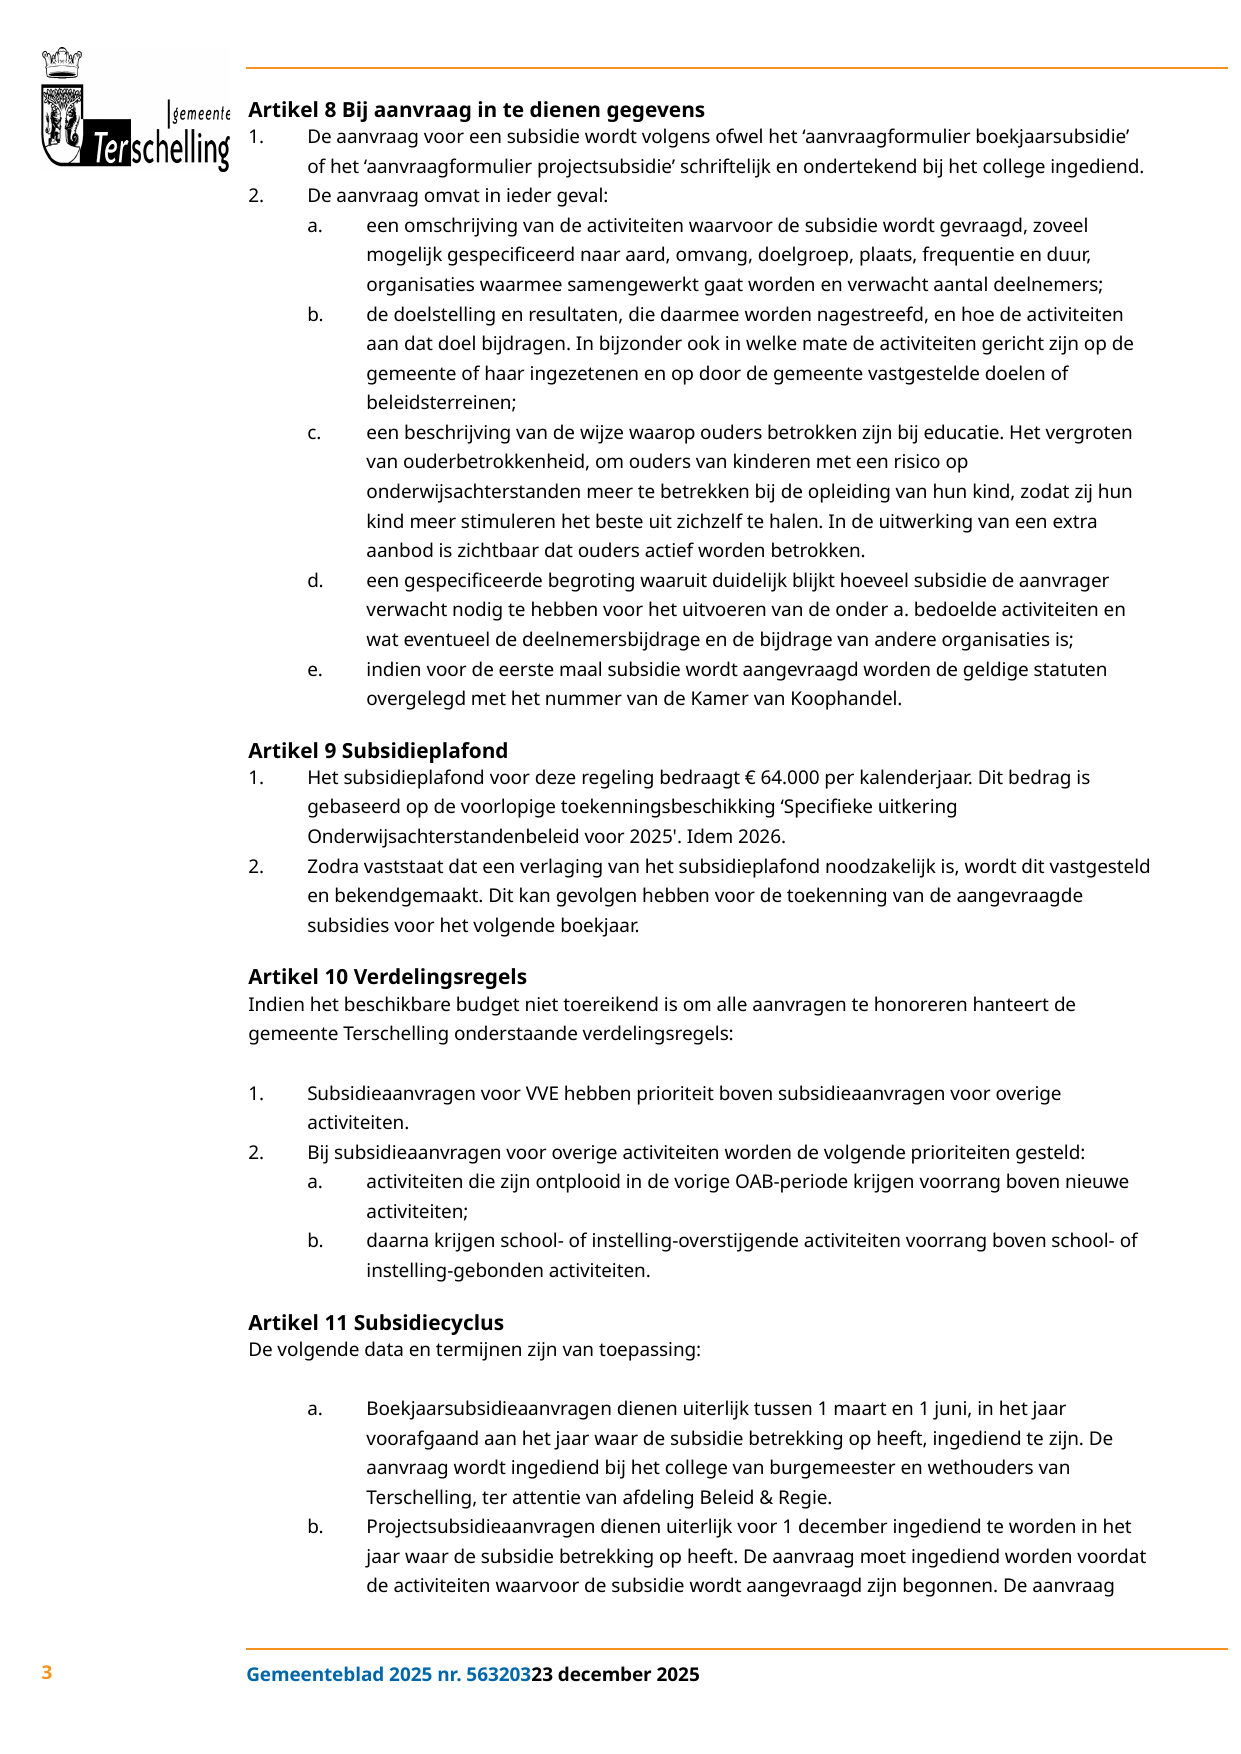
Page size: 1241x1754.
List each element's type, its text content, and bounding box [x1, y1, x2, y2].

list Zodra vaststaat dat een verlaging van het subsidieplafond noodzakelijk is, wordt dit vastgesteld en bekendgemaakt. Dit kan gevolgen hebben voor de toekenning van de aangevraagde subsidies voor het volgende boekjaar. [248, 853, 1152, 938]
list De aanvraag voor een subsidie wordt volgens ofwel het ‘aanvraagformulier boekjaarsubsidie’ of het ‘aanvraagformulier projectsubsidie’ schriftelijk en ondertekend bij het college ingediend. [248, 123, 1152, 178]
list een beschrijving van de wijze waarop ouders betrokken zijn bij educatie. Het vergroten van ouderbetrokkenheid, om ouders van kinderen met een risico op onderwijsachterstanden meer te betrekken bij de opleiding van hun kind, zodat zij hun kind meer stimuleren het beste uit zichzelf te halen. In de uitwerking van een extra aanbod is zichtbaar dat ouders actief worden betrokken. [307, 419, 1152, 563]
list een omschrijving van de activiteiten waarvoor de subsidie wordt gevraagd, zoveel mogelijk gespecificeerd naar aard, omvang, doelgroep, plaats, frequentie en duur, organisaties waarmee samengewerkt gaat worden en verwacht aantal deelnemers; [307, 212, 1152, 297]
text Artikel 10 Verdelingsregels [248, 962, 1152, 991]
text Indien het beschikbare budget niet toereikend is om alle aanvragen te honoreren hanteert de gemeente Terschelling onderstaande verdelingsregels: [248, 991, 1152, 1046]
picture [41, 47, 231, 172]
list Projectsubsidieaanvragen dienen uiterlijk voor 1 december ingediend te worden in het jaar waar de subsidie betrekking op heeft. De aanvraag moet ingediend worden voordat de activiteiten waarvoor de subsidie wordt aangevraagd zijn begonnen. De aanvraag [307, 1513, 1152, 1598]
list activiteiten die zijn ontplooid in de vorige OAB-periode krijgen voorrang boven nieuwe activiteiten; [307, 1168, 1152, 1224]
list indien voor de eerste maal subsidie wordt aangevraagd worden de geldige statuten overgelegd met het nummer van de Kamer van Koophandel. [307, 656, 1152, 711]
text De volgende data en termijnen zijn van toepassing: [248, 1336, 1152, 1362]
list De aanvraag omvat in ieder geval: [248, 182, 1152, 208]
list een gespecificeerde begroting waaruit duidelijk blijkt hoeveel subsidie de aanvrager verwacht nodig te hebben voor het uitvoeren van de onder a. bedoelde activiteiten en wat eventueel de deelnemersbijdrage en de bijdrage van andere organisaties is; [307, 567, 1152, 652]
list daarna krijgen school- of instelling-overstijgende activiteiten voorrang boven school- of instelling-gebonden activiteiten. [307, 1228, 1152, 1283]
text Artikel 9 Subsidieplafond [248, 736, 1152, 764]
text Artikel 8 Bij aanvraag in te dienen gegevens [248, 95, 1152, 123]
list de doelstelling en resultaten, die daarmee worden nagestreefd, en hoe de activiteiten aan dat doel bijdragen. In bijzonder ook in welke mate de activiteiten gericht zijn op de gemeente of haar ingezetenen en op door de gemeente vastgestelde doelen of beleidsterreinen; [307, 301, 1152, 415]
text Artikel 11 Subsidiecyclus [248, 1308, 1152, 1336]
list Boekjaarsubsidieaanvragen dienen uiterlijk tussen 1 maart en 1 juni, in het jaar voorafgaand aan het jaar waar de subsidie betrekking op heeft, ingediend te zijn. De aanvraag wordt ingediend bij het college van burgemeester en wethouders van Terschelling, ter attentie van afdeling Beleid & Regie. [307, 1395, 1152, 1510]
list Subsidieaanvragen voor VVE hebben prioriteit boven subsidieaanvragen voor overige activiteiten. [248, 1080, 1152, 1135]
list Het subsidieplafond voor deze regeling bedraagt € 64.000 per kalenderjaar. Dit bedrag is gebaseerd op de voorlopige toekenningsbeschikking ‘Specifieke uitkering Onderwijsachterstandenbeleid voor 2025'. Idem 2026. [248, 764, 1152, 849]
list Bij subsidieaanvragen voor overige activiteiten worden de volgende prioriteiten gesteld: [248, 1139, 1152, 1164]
